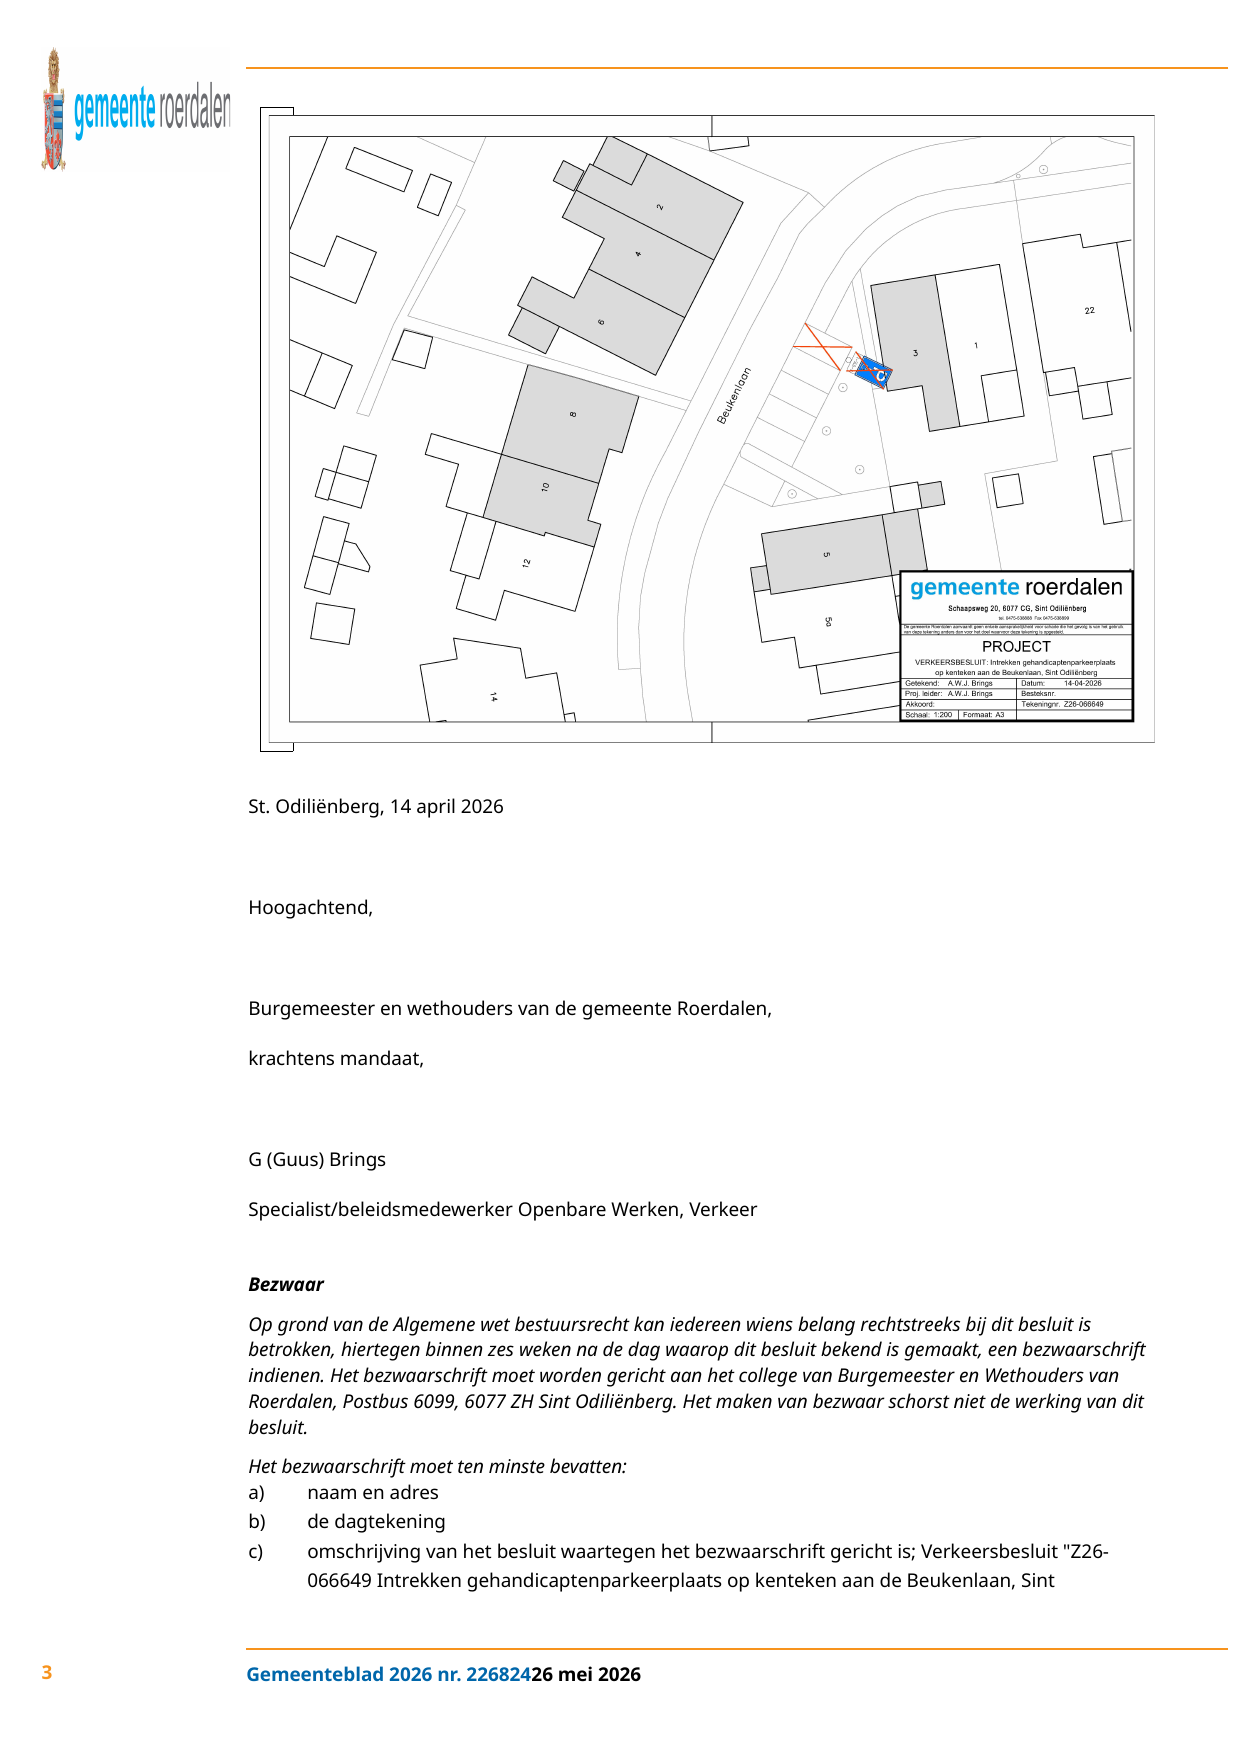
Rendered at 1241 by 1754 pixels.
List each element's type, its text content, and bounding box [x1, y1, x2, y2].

text G (Guus) Brings [248, 1146, 1152, 1172]
list de dagtekening [248, 1508, 1152, 1534]
text Specialist/beleidsmedewerker Openbare Werken, Verkeer [248, 1197, 1152, 1222]
text Hoogachtend, [248, 894, 1152, 920]
text Het bezwaarschrift moet ten minste bevatten: [248, 1453, 1152, 1479]
picture [41, 47, 231, 172]
text St. Odiliënberg, 14 april 2026 [248, 793, 1152, 819]
list naam en adres [248, 1479, 1152, 1504]
text Bezwaar [248, 1272, 1152, 1297]
text Burgemeester en wethouders van de gemeente Roerdalen, [248, 995, 1152, 1021]
text krachtens mandaat, [248, 1045, 1152, 1071]
picture [268, 115, 1155, 743]
list omschrijving van het besluit waartegen het bezwaarschrift gericht is; Verkeersbesluit "Z26-066649 Intrekken gehandicaptenparkeerplaats op kenteken aan de Beukenlaan, Sint [248, 1538, 1152, 1593]
text Op grond van de Algemene wet bestuursrecht kan iedereen wiens belang rechtstreeks bij dit besluit is betrokken, hiertegen binnen zes weken na de dag waarop dit besluit bekend is gemaakt, een bezwaarschrift indienen. Het bezwaarschrift moet worden gericht aan het college van Burgemeester en Wethouders van Roerdalen, Postbus 6099, 6077 ZH Sint Odiliënberg. Het maken van bezwaar schorst niet de werking van dit besluit. [248, 1311, 1152, 1439]
